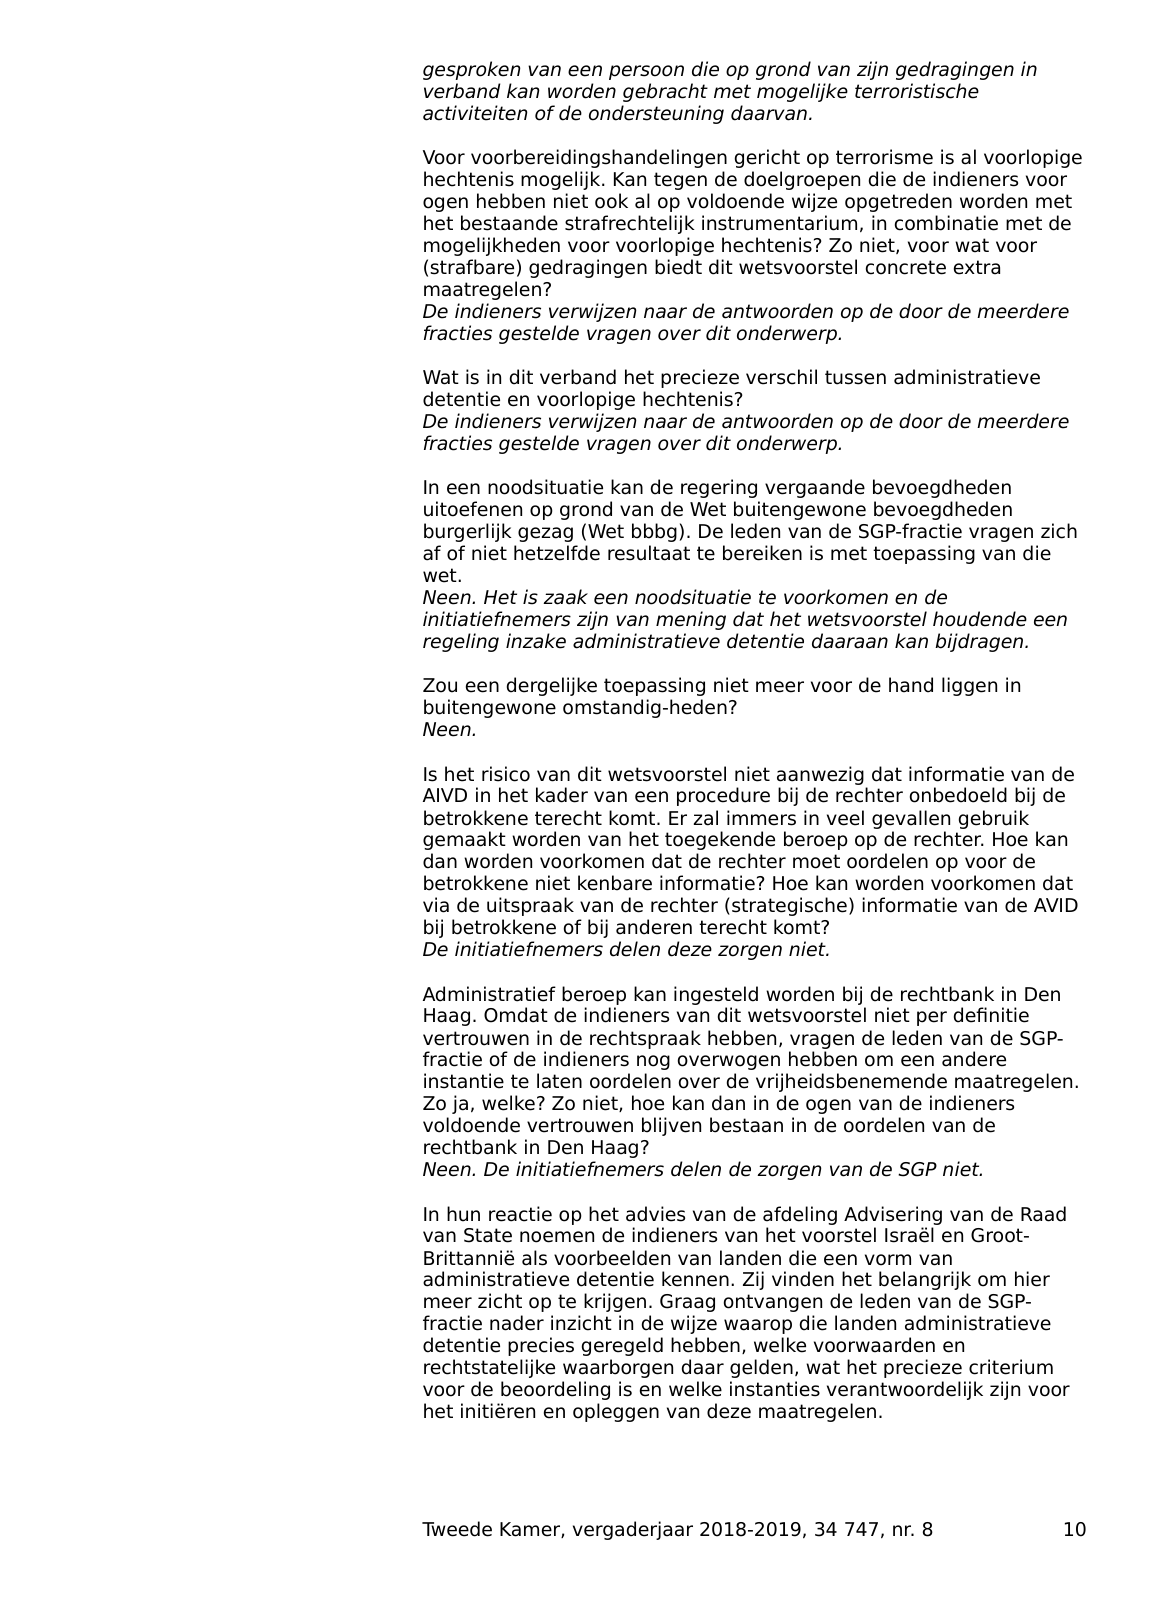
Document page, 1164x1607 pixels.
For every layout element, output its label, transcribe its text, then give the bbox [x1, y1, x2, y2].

text Neen. Het is zaak een noodsituatie te voorkomen en de initiatiefnemers zijn van mening dat het wetsvoorstel houdende een regeling inzake administratieve detentie daaraan kan bijdragen. [422, 587, 1087, 653]
text In een noodsituatie kan de regering vergaande bevoegdheden uitoefenen op grond van de Wet buitengewone bevoegdheden burgerlijk gezag (Wet bbbg). De leden van de SGP-fractie vragen zich af of niet hetzelfde resultaat te bereiken is met toepassing van die wet. [422, 477, 1087, 587]
text De initiatiefnemers delen deze zorgen niet. [422, 939, 1087, 961]
text gesproken van een persoon die op grond van zijn gedragingen in verband kan worden gebracht met mogelijke terroristische activiteiten of de ondersteuning daarvan. [422, 59, 1087, 125]
text In hun reactie op het advies van de afdeling Advisering van de Raad van State noemen de indieners van het voorstel Israël en Groot-Brittannië als voorbeelden van landen die een vorm van administratieve detentie kennen. Zij vinden het belangrijk om hier meer zicht op te krijgen. Graag ontvangen de leden van de SGP-fractie nader inzicht in de wijze waarop die landen administratieve detentie precies geregeld hebben, welke voorwaarden en rechtstatelijke waarborgen daar gelden, wat het precieze criterium voor de beoordeling is en welke instanties verantwoordelijk zijn voor het initiëren en opleggen van deze maatregelen. [422, 1203, 1087, 1423]
text Zou een dergelijke toepassing niet meer voor de hand liggen in buitengewone omstandig-heden? [422, 675, 1087, 719]
text De indieners verwijzen naar de antwoorden op de door de meerdere fracties gestelde vragen over dit onderwerp. [422, 411, 1087, 455]
text De indieners verwijzen naar de antwoorden op de door de meerdere fracties gestelde vragen over dit onderwerp. [422, 301, 1087, 345]
text Neen. De initiatiefnemers delen de zorgen van de SGP niet. [422, 1159, 1087, 1181]
text Neen. [422, 719, 1087, 741]
text Is het risico van dit wetsvoorstel niet aanwezig dat informatie van de AIVD in het kader van een procedure bij de rechter onbedoeld bij de betrokkene terecht komt. Er zal immers in veel gevallen gebruik gemaakt worden van het toegekende beroep op de rechter. Hoe kan dan worden voorkomen dat de rechter moet oordelen op voor de betrokkene niet kenbare informatie? Hoe kan worden voorkomen dat via de uitspraak van de rechter (strategische) informatie van de AVID bij betrokkene of bij anderen terecht komt? [422, 763, 1087, 939]
text Wat is in dit verband het precieze verschil tussen administratieve detentie en voorlopige hechtenis? [422, 367, 1087, 411]
text Administratief beroep kan ingesteld worden bij de rechtbank in Den Haag. Omdat de indieners van dit wetsvoorstel niet per definitie vertrouwen in de rechtspraak hebben, vragen de leden van de SGP-fractie of de indieners nog overwogen hebben om een andere instantie te laten oordelen over de vrijheidsbenemende maatregelen. Zo ja, welke? Zo niet, hoe kan dan in de ogen van de indieners voldoende vertrouwen blijven bestaan in de oordelen van de rechtbank in Den Haag? [422, 983, 1087, 1159]
text Voor voorbereidingshandelingen gericht op terrorisme is al voorlopige hechtenis mogelijk. Kan tegen de doelgroepen die de indieners voor ogen hebben niet ook al op voldoende wijze opgetreden worden met het bestaande strafrechtelijk instrumentarium, in combinatie met de mogelijkheden voor voorlopige hechtenis? Zo niet, voor wat voor (strafbare) gedragingen biedt dit wetsvoorstel concrete extra maatregelen? [422, 147, 1087, 301]
